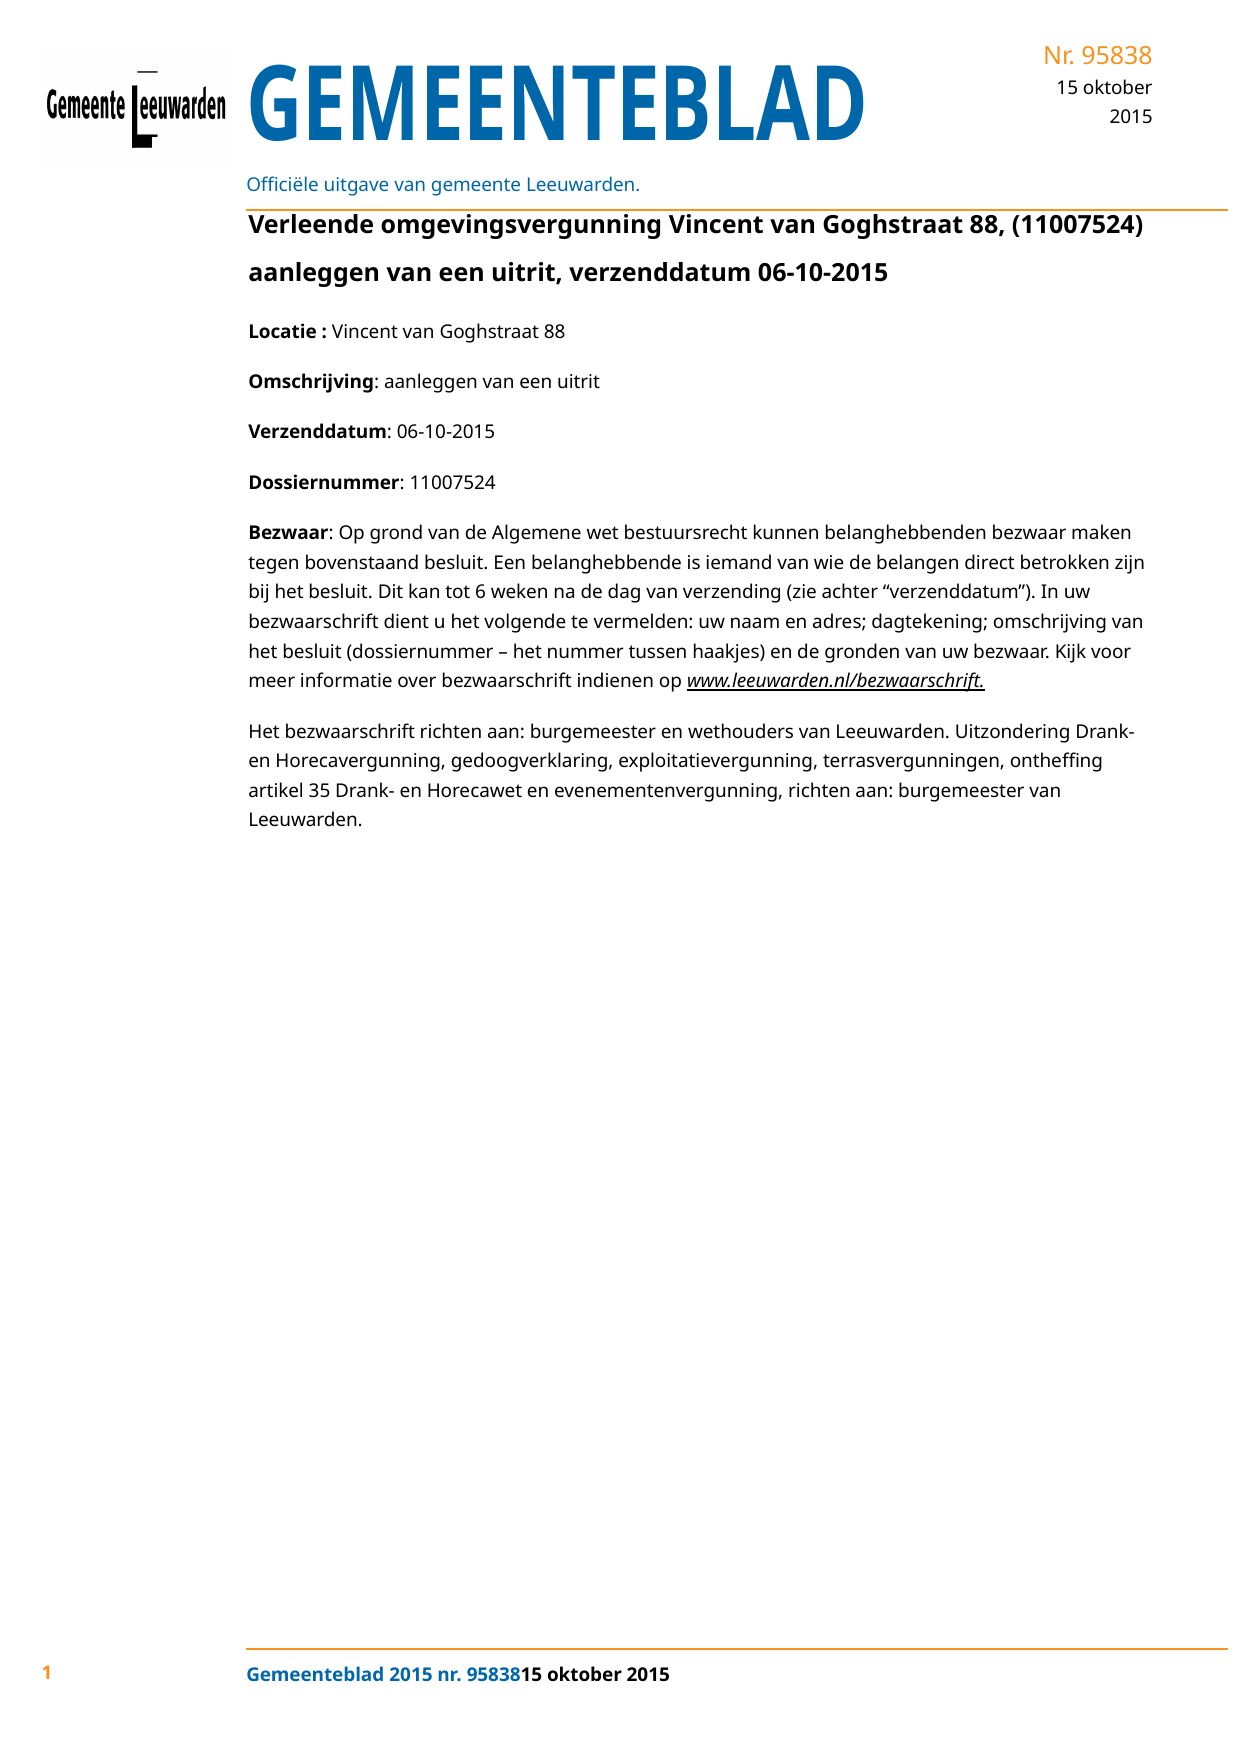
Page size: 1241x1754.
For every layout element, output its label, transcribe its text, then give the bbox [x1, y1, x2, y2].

text Omschrijving: aanleggen van een uitrit [248, 368, 1152, 394]
text Locatie : Vincent van Goghstraat 88 [248, 318, 1152, 344]
text Bezwaar: Op grond van de Algemene wet bestuursrecht kunnen belanghebbenden bezwaar maken tegen bovenstaand besluit. Een belanghebbende is iemand van wie de belangen direct betrokken zijn bij het besluit. Dit kan tot 6 weken na de dag van verzending (zie achter “verzenddatum”). In uw bezwaarschrift dient u het volgende te vermelden: uw naam en adres; dagtekening; omschrijving van het besluit (dossiernummer – het nummer tussen haakjes) en de gronden van uw bezwaar. Kijk voor meer informatie over bezwaarschrift indienen op www.leeuwarden.nl/bezwaarschrift. [248, 519, 1152, 693]
text Verzenddatum: 06-10-2015 [248, 419, 1152, 444]
picture [41, 47, 231, 172]
text Het bezwaarschrift richten aan: burgemeester en wethouders van Leeuwarden. Uitzondering Drank- en Horecavergunning, gedoogverklaring, exploitatievergunning, terrasvergunningen, ontheffing artikel 35 Drank- en Horecawet en evenementenvergunning, richten aan: burgemeester van Leeuwarden. [248, 718, 1152, 832]
text Dossiernummer: 11007524 [248, 469, 1152, 495]
text Verleende omgevingsvergunning Vincent van Goghstraat 88, (11007524) aanleggen van een uitrit, verzenddatum 06-10-2015 [248, 211, 1152, 288]
